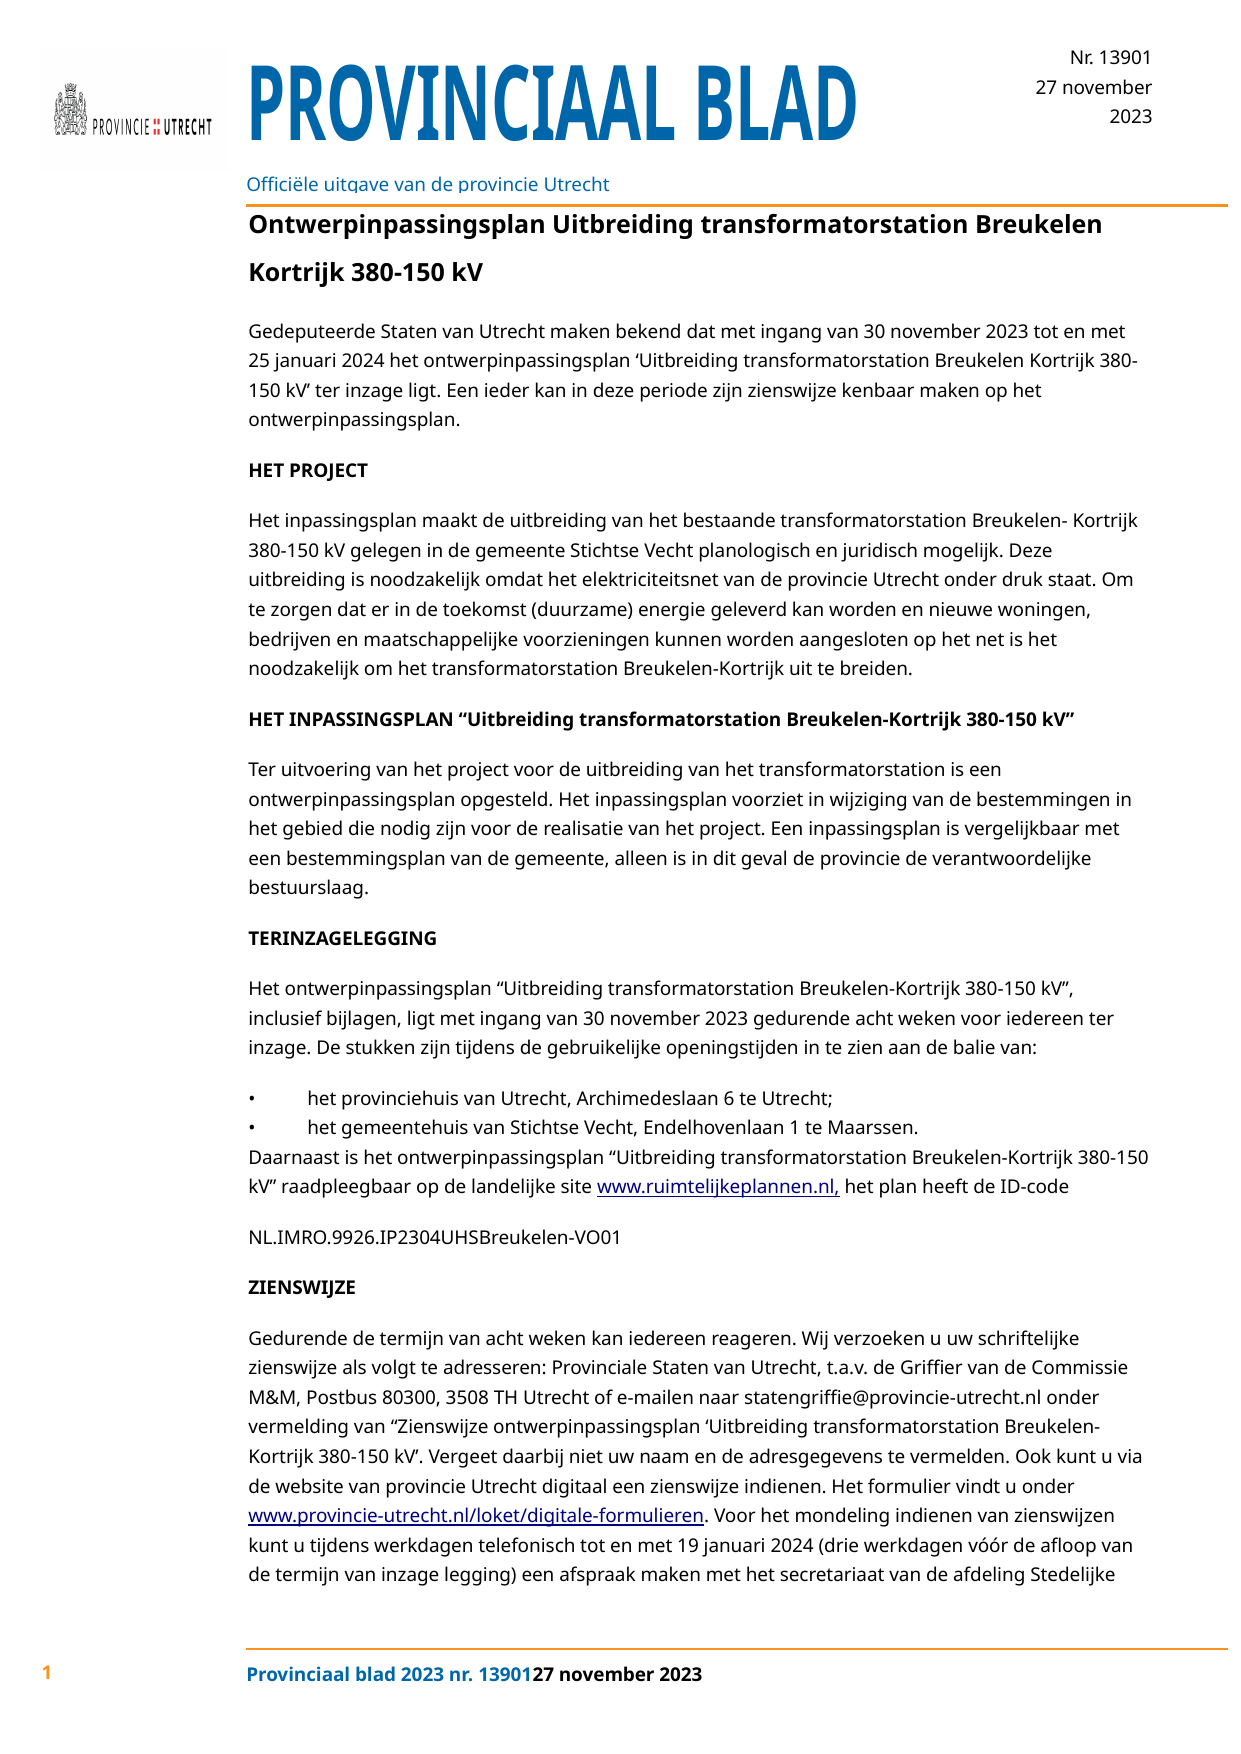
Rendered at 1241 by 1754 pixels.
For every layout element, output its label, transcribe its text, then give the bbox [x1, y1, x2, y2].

text ZIENSWIJZE [248, 1274, 1152, 1300]
text Het inpassingsplan maakt de uitbreiding van het bestaande transformatorstation Breukelen- Kortrijk 380-150 kV gelegen in de gemeente Stichtse Vecht planologisch en juridisch mogelijk. Deze uitbreiding is noodzakelijk omdat het elektriciteitsnet van de provincie Utrecht onder druk staat. Om te zorgen dat er in de toekomst (duurzame) energie geleverd kan worden en nieuwe woningen, bedrijven en maatschappelijke voorzieningen kunnen worden aangesloten op het net is het noodzakelijk om het transformatorstation Breukelen-Kortrijk uit te breiden. [248, 507, 1152, 681]
picture [41, 47, 231, 172]
list het gemeentehuis van Stichtse Vecht, Endelhovenlaan 1 te Maarssen. [248, 1114, 1152, 1140]
list het provinciehuis van Utrecht, Archimedeslaan 6 te Utrecht; [248, 1085, 1152, 1111]
text NL.IMRO.9926.IP2304UHSBreukelen-VO01 [248, 1224, 1152, 1250]
text Ontwerpinpassingsplan Uitbreiding transformatorstation Breukelen Kortrijk 380-150 kV [248, 207, 1152, 288]
text Ter uitvoering van het project voor de uitbreiding van het transformatorstation is een ontwerpinpassingsplan opgesteld. Het inpassingsplan voorziet in wijziging van de bestemmingen in het gebied die nodig zijn voor de realisatie van het project. Een inpassingsplan is vergelijkbaar met een bestemmingsplan van de gemeente, alleen is in dit geval de provincie de verantwoordelijke bestuurslaag. [248, 756, 1152, 900]
text TERINZAGELEGGING [248, 925, 1152, 951]
text Gedurende de termijn van acht weken kan iedereen reageren. Wij verzoeken u uw schriftelijke zienswijze als volgt te adresseren: Provinciale Staten van Utrecht, t.a.v. de Griffier van de Commissie M&M, Postbus 80300, 3508 TH Utrecht of e-mailen naar statengriffie@provincie-utrecht.nl onder vermelding van “Zienswijze ontwerpinpassingsplan ‘Uitbreiding transformatorstation Breukelen-Kortrijk 380-150 kV’. Vergeet daarbij niet uw naam en de adresgegevens te vermelden. Ook kunt u via de website van provincie Utrecht digitaal een zienswijze indienen. Het formulier vindt u onder www.provincie-utrecht.nl/loket/digitale-formulieren. Voor het mondeling indienen van zienswijzen kunt u tijdens werkdagen telefonisch tot en met 19 januari 2024 (drie werkdagen vóór de afloop van de termijn van inzage legging) een afspraak maken met het secretariaat van de afdeling Stedelijke [248, 1325, 1152, 1587]
text Het ontwerpinpassingsplan “Uitbreiding transformatorstation Breukelen-Kortrijk 380-150 kV”, inclusief bijlagen, ligt met ingang van 30 november 2023 gedurende acht weken voor iedereen ter inzage. De stukken zijn tijdens de gebruikelijke openingstijden in te zien aan de balie van: [248, 975, 1152, 1060]
text Daarnaast is het ontwerpinpassingsplan “Uitbreiding transformatorstation Breukelen-Kortrijk 380-150 kV” raadpleegbaar op de landelijke site www.ruimtelijkeplannen.nl, het plan heeft de ID-code [248, 1144, 1152, 1199]
text HET PROJECT [248, 457, 1152, 483]
text HET INPASSINGSPLAN “Uitbreiding transformatorstation Breukelen-Kortrijk 380-150 kV” [248, 706, 1152, 732]
text Gedeputeerde Staten van Utrecht maken bekend dat met ingang van 30 november 2023 tot en met 25 januari 2024 het ontwerpinpassingsplan ‘Uitbreiding transformatorstation Breukelen Kortrijk 380-150 kV’ ter inzage ligt. Een ieder kan in deze periode zijn zienswijze kenbaar maken op het ontwerpinpassingsplan. [248, 318, 1152, 432]
